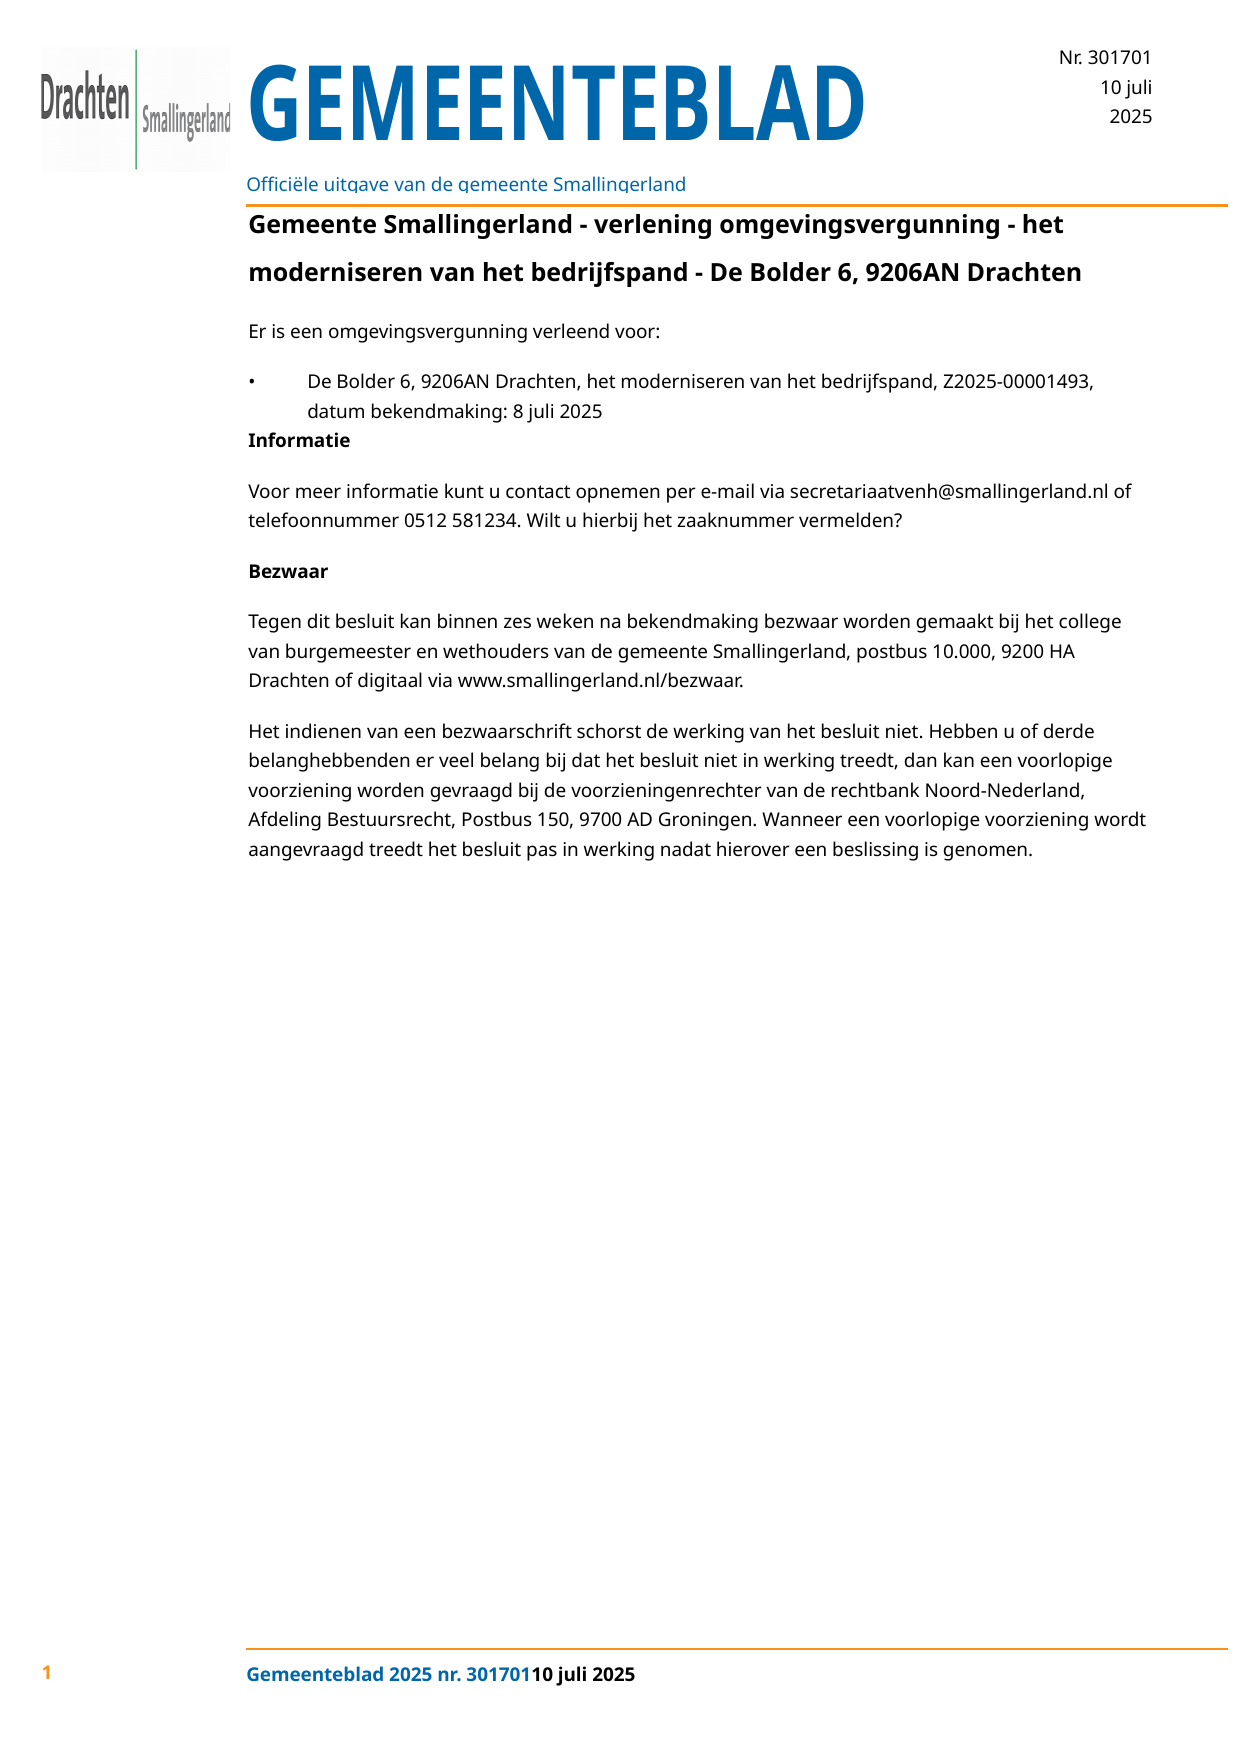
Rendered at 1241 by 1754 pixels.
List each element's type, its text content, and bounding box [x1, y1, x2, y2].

text Het indienen van een bezwaarschrift schorst de werking van het besluit niet. Hebben u of derde belanghebbenden er veel belang bij dat het besluit niet in werking treedt, dan kan een voorlopige voorziening worden gevraagd bij de voorzieningenrechter van de rechtbank Noord-Nederland, Afdeling Bestuursrecht, Postbus 150, 9700 AD Groningen. Wanneer een voorlopige voorziening wordt aangevraagd treedt het besluit pas in werking nadat hierover een beslissing is genomen. [248, 718, 1152, 862]
text Er is een omgevingsvergunning verleend voor: [248, 318, 1152, 344]
text Tegen dit besluit kan binnen zes weken na bekendmaking bezwaar worden gemaakt bij het college van burgemeester en wethouders van de gemeente Smallingerland, postbus 10.000, 9200 HA Drachten of digitaal via www.smallingerland.nl/bezwaar. [248, 608, 1152, 693]
text Gemeente Smallingerland - verlening omgevingsvergunning - het moderniseren van het bedrijfspand - De Bolder 6, 9206AN Drachten [248, 207, 1152, 288]
text Voor meer informatie kunt u contact opnemen per e-mail via secretariaatvenh@smallingerland.nl of telefoonnummer 0512 581234. Wilt u hierbij het zaaknummer vermelden? [248, 478, 1152, 533]
picture [41, 47, 231, 172]
text Informatie [248, 427, 1152, 453]
text Bezwaar [248, 558, 1152, 584]
list De Bolder 6, 9206AN Drachten, het moderniseren van het bedrijfspand, Z2025-00001493, datum bekendmaking: 8 juli 2025 [248, 368, 1152, 424]
